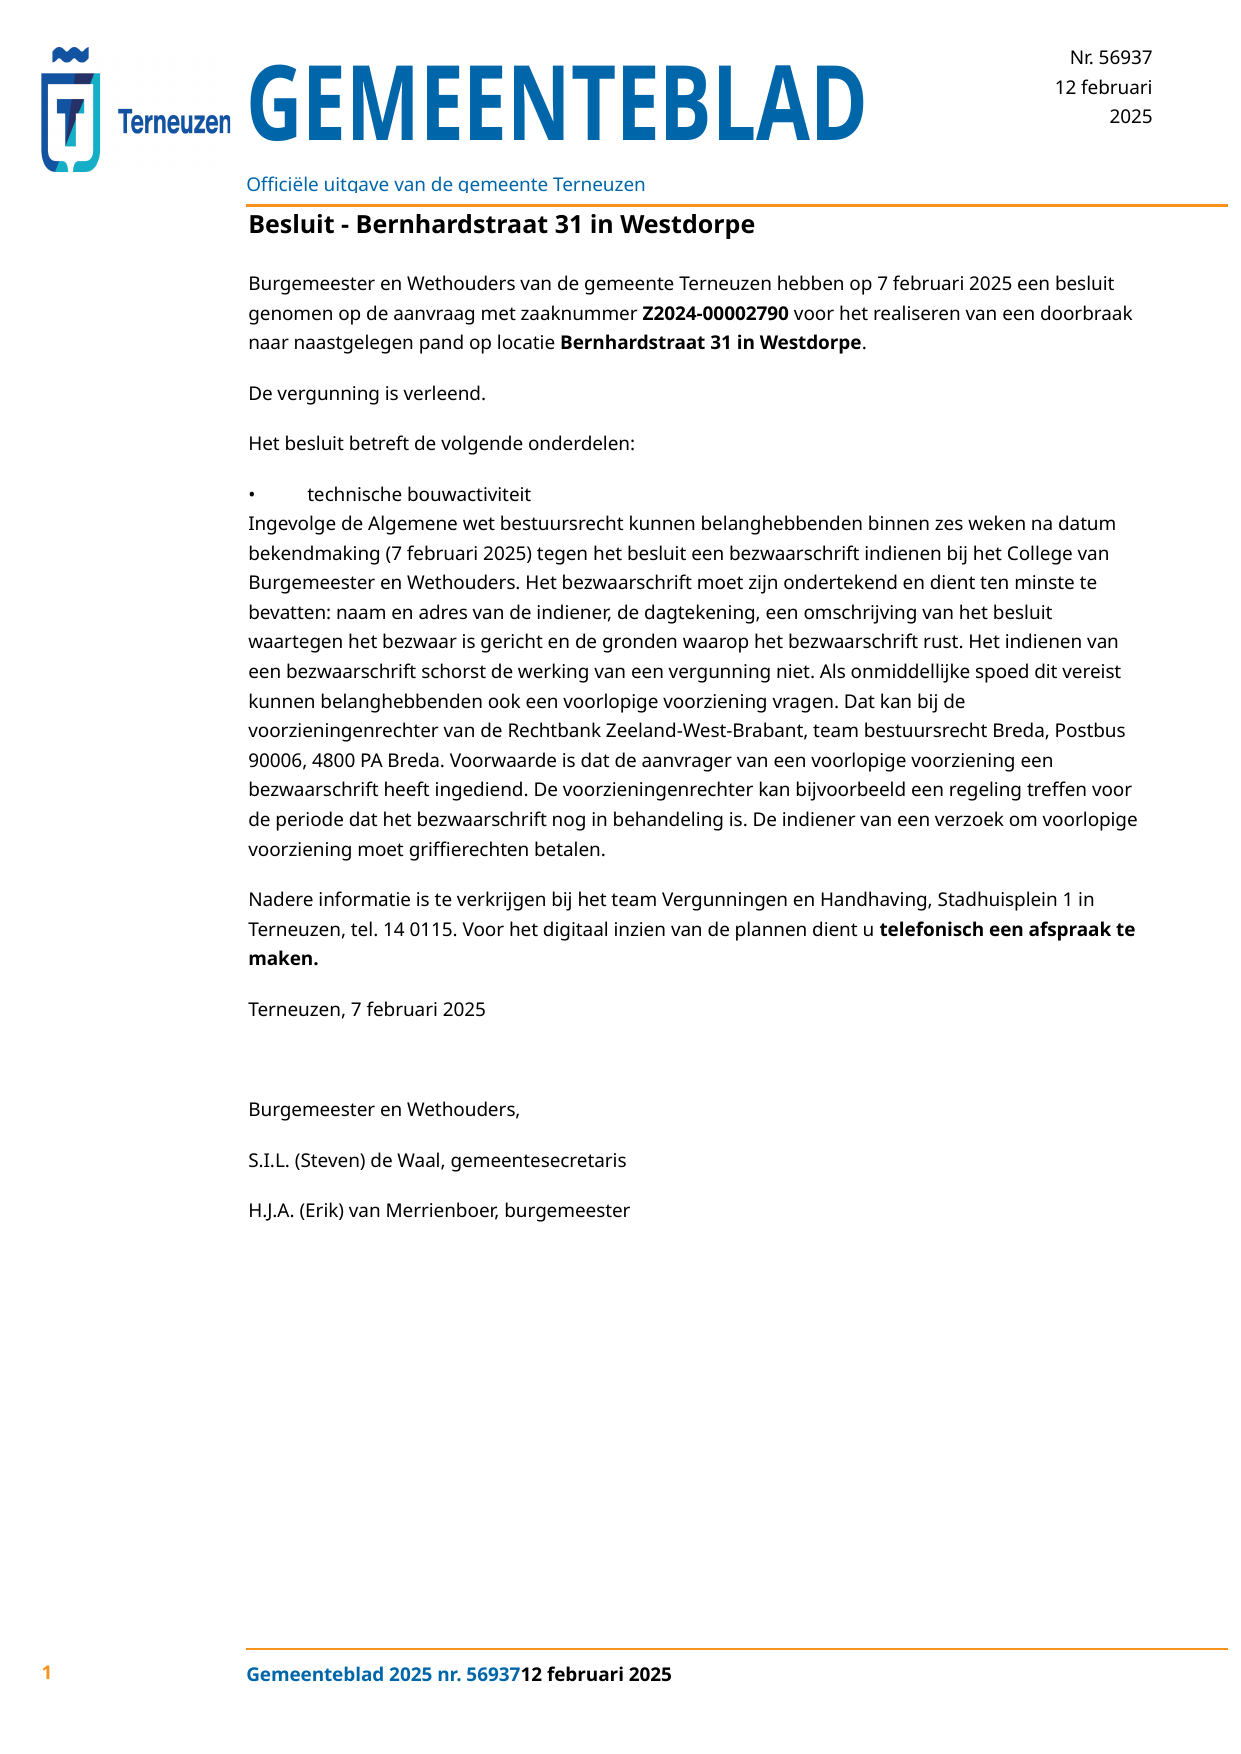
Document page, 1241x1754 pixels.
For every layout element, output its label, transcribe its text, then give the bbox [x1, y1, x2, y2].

text Het besluit betreft de volgende onderdelen: [248, 430, 1152, 456]
text Terneuzen, 7 februari 2025 [248, 996, 1152, 1021]
text Burgemeester en Wethouders van de gemeente Terneuzen hebben op 7 februari 2025 een besluit genomen op de aanvraag met zaaknummer Z2024-00002790 voor het realiseren van een doorbraak naar naastgelegen pand op locatie Bernhardstraat 31 in Westdorpe. [248, 270, 1152, 355]
text Nadere informatie is te verkrijgen bij het team Vergunningen en Handhaving, Stadhuisplein 1 in Terneuzen, tel. 14 0115. Voor het digitaal inzien van de plannen dient u telefonisch een afspraak te maken. [248, 886, 1152, 971]
text H.J.A. (Erik) van Merrienboer, burgemeester [248, 1197, 1152, 1223]
text S.I.L. (Steven) de Waal, gemeentesecretaris [248, 1147, 1152, 1173]
list technische bouwactiviteit [248, 481, 1152, 506]
picture [41, 47, 231, 172]
text Ingevolge de Algemene wet bestuursrecht kunnen belanghebbenden binnen zes weken na datum bekendmaking (7 februari 2025) tegen het besluit een bezwaarschrift indienen bij het College van Burgemeester en Wethouders. Het bezwaarschrift moet zijn ondertekend en dient ten minste te bevatten: naam en adres van de indiener, de dagtekening, een omschrijving van het besluit waartegen het bezwaar is gericht en de gronden waarop het bezwaarschrift rust. Het indienen van een bezwaarschrift schorst de werking van een vergunning niet. Als onmiddellijke spoed dit vereist kunnen belanghebbenden ook een voorlopige voorziening vragen. Dat kan bij de voorzieningenrechter van de Rechtbank Zeeland-West-Brabant, team bestuursrecht Breda, Postbus 90006, 4800 PA Breda. Voorwaarde is dat de aanvrager van een voorlopige voorziening een bezwaarschrift heeft ingediend. De voorzieningenrechter kan bijvoorbeeld een regeling treffen voor de periode dat het bezwaarschrift nog in behandeling is. De indiener van een verzoek om voorlopige voorziening moet griffierechten betalen. [248, 510, 1152, 861]
text Besluit - Bernhardstraat 31 in Westdorpe [248, 207, 1152, 241]
text De vergunning is verleend. [248, 380, 1152, 406]
text Burgemeester en Wethouders, [248, 1097, 1152, 1122]
